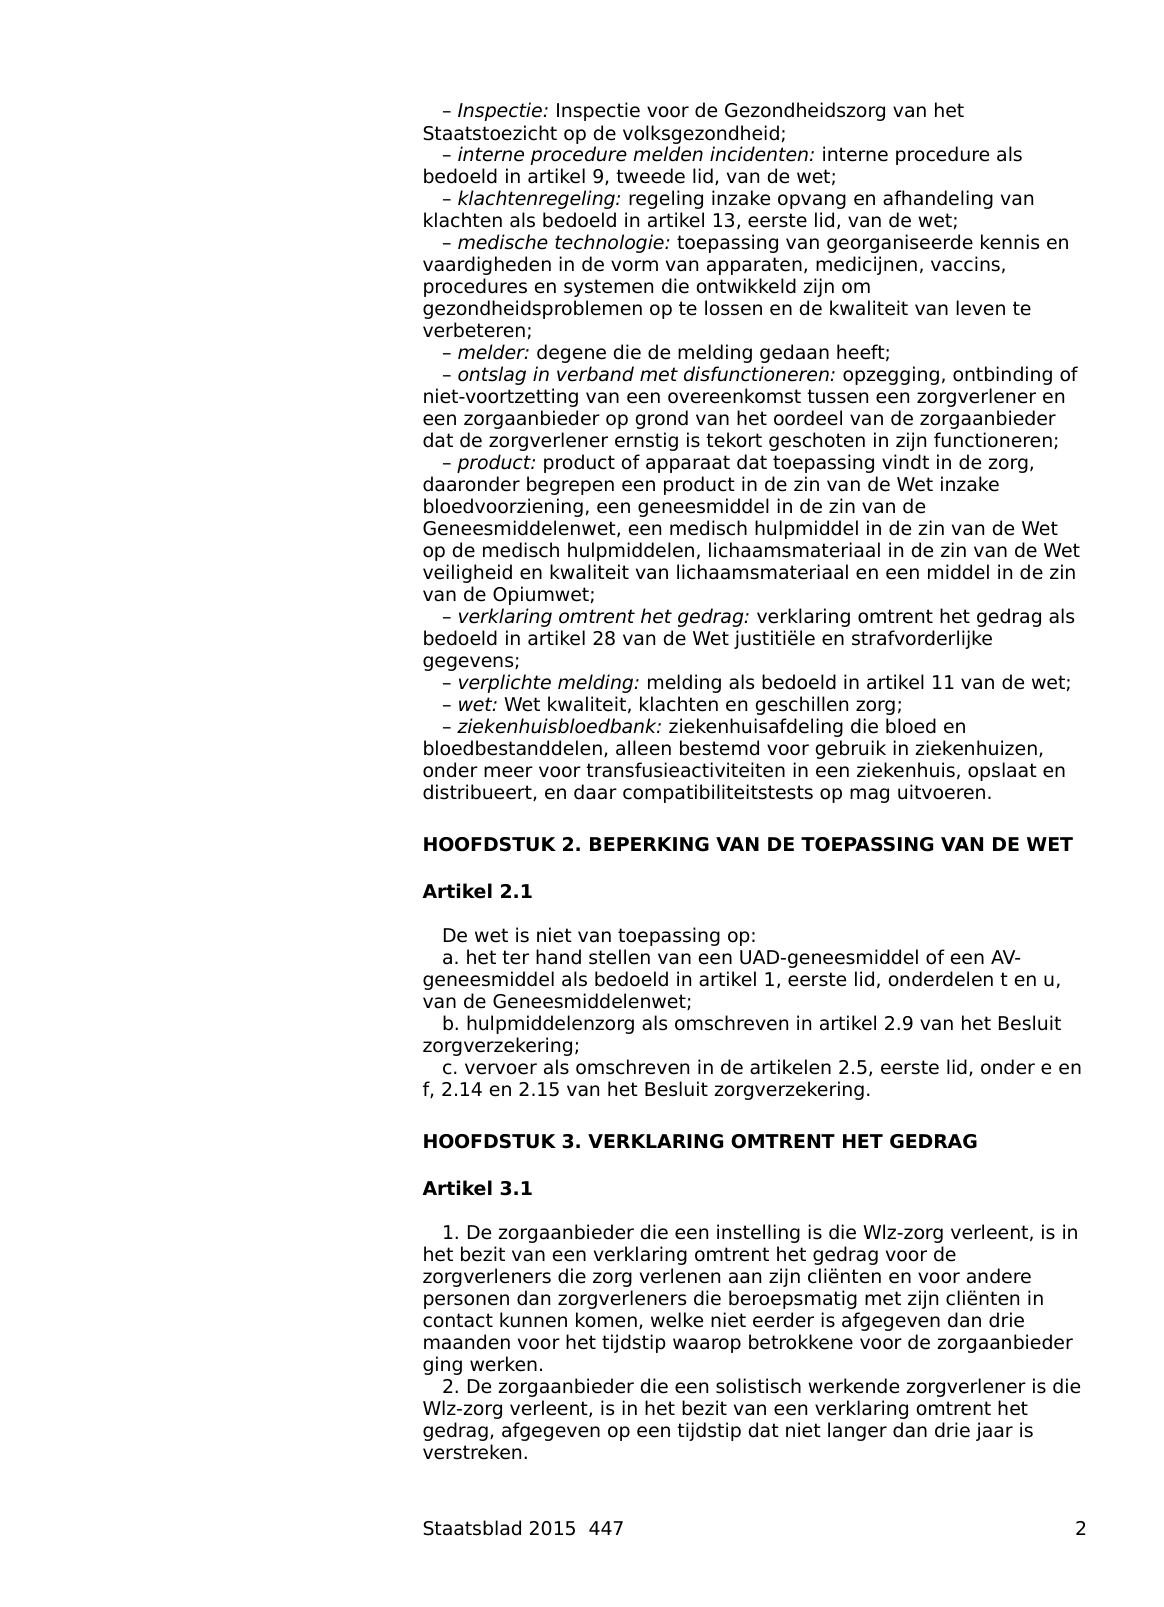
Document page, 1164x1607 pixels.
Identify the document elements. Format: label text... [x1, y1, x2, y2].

text a. het ter hand stellen van een UAD-geneesmiddel of een AV-geneesmiddel als bedoeld in artikel 1, eerste lid, onderdelen t en u, van de Geneesmiddelenwet; [422, 947, 1087, 1013]
text – product: product of apparaat dat toepassing vindt in de zorg, daaronder begrepen een product in de zin van de Wet inzake bloedvoorziening, een geneesmiddel in de zin van de Geneesmiddelenwet, een medisch hulpmiddel in de zin van de Wet op de medisch hulpmiddelen, lichaamsmateriaal in de zin van de Wet veiligheid en kwaliteit van lichaamsmateriaal en een middel in de zin van de Opiumwet; [422, 452, 1087, 606]
text – medische technologie: toepassing van georganiseerde kennis en vaardigheden in de vorm van apparaten, medicijnen, vaccins, procedures en systemen die ontwikkeld zijn om gezondheidsproblemen op te lossen en de kwaliteit van leven te verbeteren; [422, 232, 1087, 342]
subtitle HOOFDSTUK 3. VERKLARING OMTRENT HET GEDRAG [422, 1131, 1087, 1153]
text – klachtenregeling: regeling inzake opvang en afhandeling van klachten als bedoeld in artikel 13, eerste lid, van de wet; [422, 188, 1087, 232]
text c. vervoer als omschreven in de artikelen 2.5, eerste lid, onder e en f, 2.14 en 2.15 van het Besluit zorgverzekering. [422, 1057, 1087, 1101]
text 2. De zorgaanbieder die een solistisch werkende zorgverlener is die Wlz-zorg verleent, is in het bezit van een verklaring omtrent het gedrag, afgegeven op een tijdstip dat niet langer dan drie jaar is verstreken. [422, 1376, 1087, 1464]
text – ontslag in verband met disfunctioneren: opzegging, ontbinding of niet-voortzetting van een overeenkomst tussen een zorgverlener en een zorgaanbieder op grond van het oordeel van de zorgaanbieder dat de zorgverlener ernstig is tekort geschoten in zijn functioneren; [422, 364, 1087, 452]
subtitle Artikel 2.1 [422, 881, 1087, 903]
text b. hulpmiddelenzorg als omschreven in artikel 2.9 van het Besluit zorgverzekering; [422, 1013, 1087, 1057]
subtitle HOOFDSTUK 2. BEPERKING VAN DE TOEPASSING VAN DE WET [422, 834, 1087, 856]
text – verplichte melding: melding als bedoeld in artikel 11 van de wet; [422, 672, 1087, 694]
text – Inspectie: Inspectie voor de Gezondheidszorg van het Staatstoezicht op de volksgezondheid; [422, 100, 1087, 144]
text 1. De zorgaanbieder die een instelling is die Wlz-zorg verleent, is in het bezit van een verklaring omtrent het gedrag voor de zorgverleners die zorg verlenen aan zijn cliënten en voor andere personen dan zorgverleners die beroepsmatig met zijn cliënten in contact kunnen komen, welke niet eerder is afgegeven dan drie maanden voor het tijdstip waarop betrokkene voor de zorgaanbieder ging werken. [422, 1222, 1087, 1376]
text – wet: Wet kwaliteit, klachten en geschillen zorg; [422, 694, 1087, 716]
text – verklaring omtrent het gedrag: verklaring omtrent het gedrag als bedoeld in artikel 28 van de Wet justitiële en strafvorderlijke gegevens; [422, 606, 1087, 672]
text – interne procedure melden incidenten: interne procedure als bedoeld in artikel 9, tweede lid, van de wet; [422, 144, 1087, 188]
text – melder: degene die de melding gedaan heeft; [422, 342, 1087, 364]
text De wet is niet van toepassing op: [422, 925, 1087, 947]
text – ziekenhuisbloedbank: ziekenhuisafdeling die bloed en bloedbestanddelen, alleen bestemd voor gebruik in ziekenhuizen, onder meer voor transfusieactiviteiten in een ziekenhuis, opslaat en distribueert, en daar compatibiliteitstests op mag uitvoeren. [422, 716, 1087, 804]
subtitle Artikel 3.1 [422, 1178, 1087, 1200]
